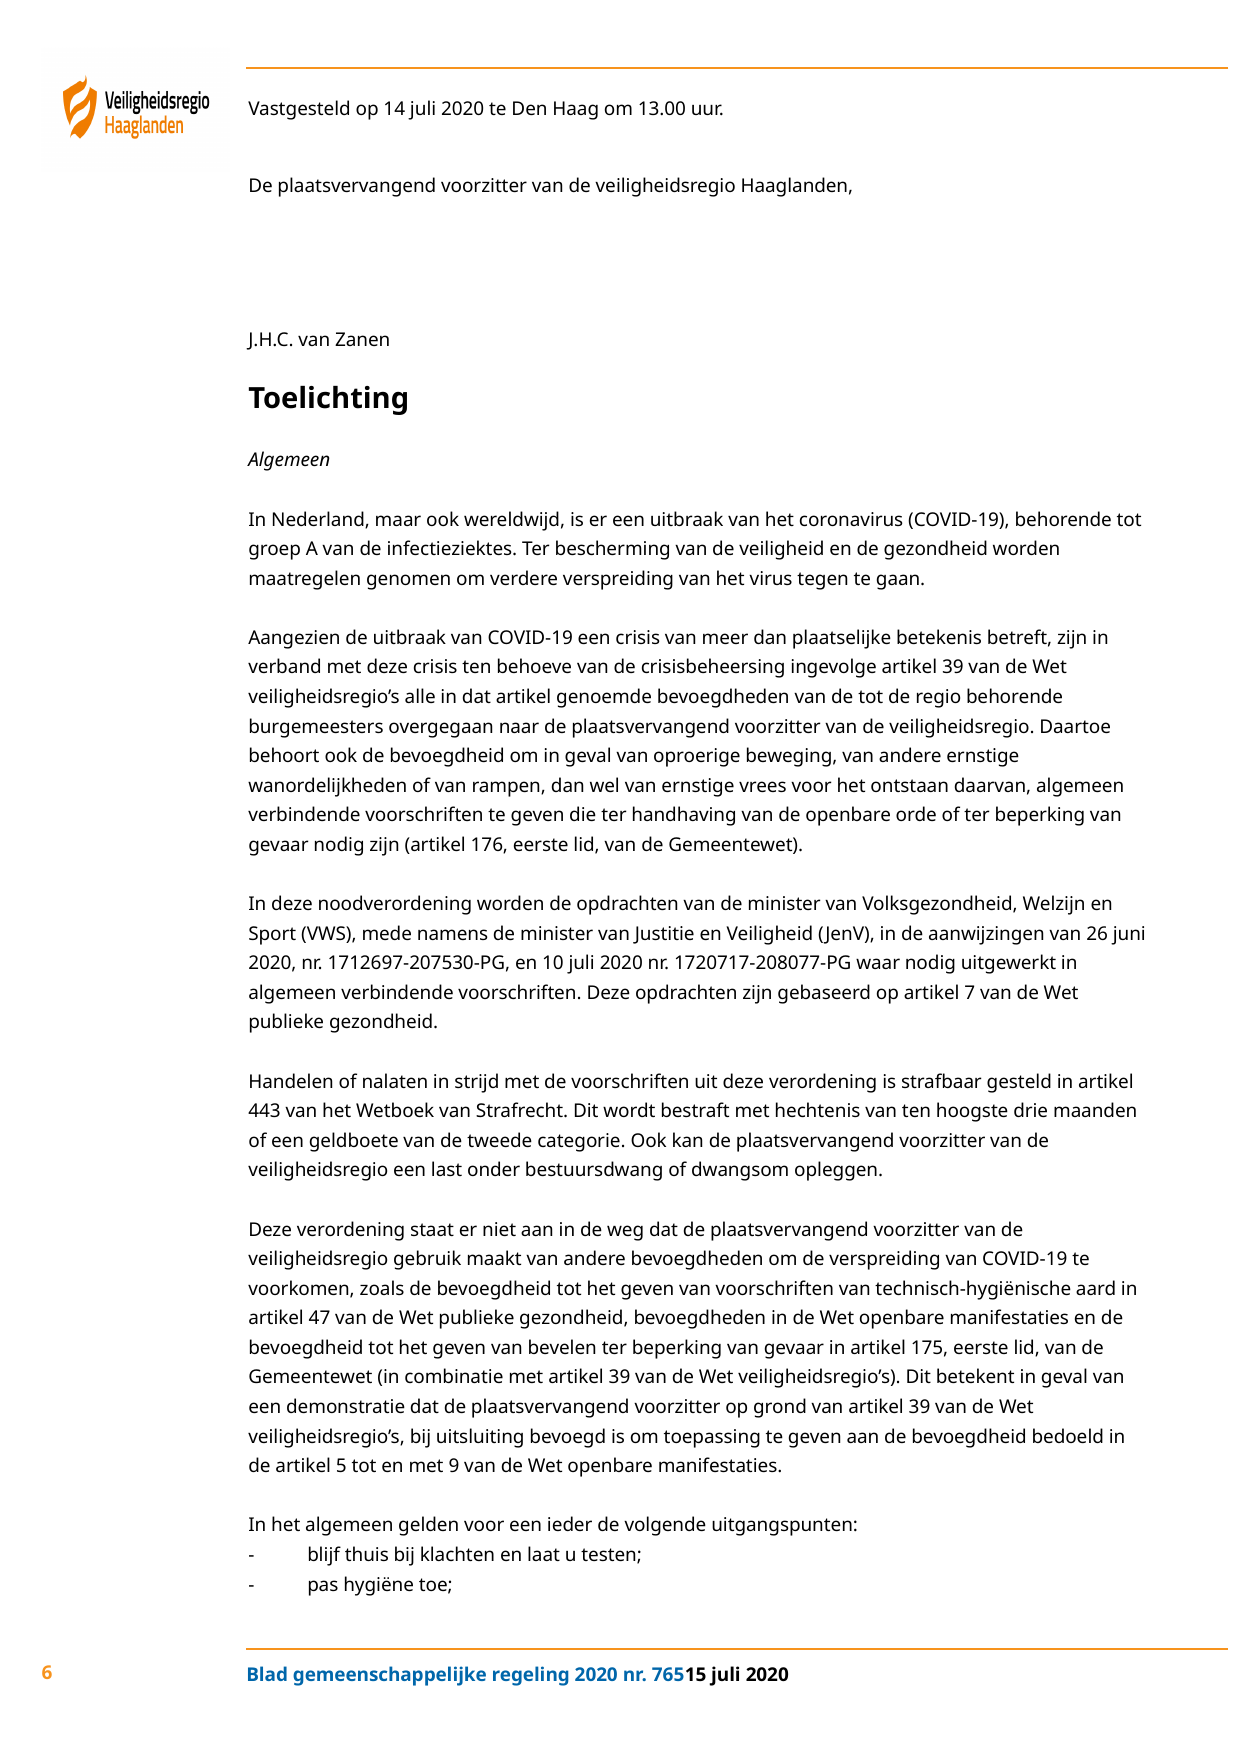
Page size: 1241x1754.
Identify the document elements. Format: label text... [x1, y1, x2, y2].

text Algemeen [248, 447, 1152, 472]
text Vastgesteld op 14 juli 2020 te Den Haag om 13.00 uur. [248, 95, 1152, 121]
picture [41, 47, 231, 172]
list pas hygiëne toe; [248, 1571, 1152, 1597]
text In Nederland, maar ook wereldwijd, is er een uitbraak van het coronavirus (COVID-19), behorende tot groep A van de infectieziektes. Ter bescherming van de veiligheid en de gezondheid worden maatregelen genomen om verdere verspreiding van het virus tegen te gaan. [248, 506, 1152, 591]
text De plaatsvervangend voorzitter van de veiligheidsregio Haaglanden, [248, 172, 1152, 198]
text Deze verordening staat er niet aan in de weg dat de plaatsvervangend voorzitter van de veiligheidsregio gebruik maakt van andere bevoegdheden om de verspreiding van COVID-19 te voorkomen, zoals de bevoegdheid tot het geven van voorschriften van technisch-hygiënische aard in artikel 47 van de Wet publieke gezondheid, bevoegdheden in de Wet openbare manifestaties en de bevoegdheid tot het geven van bevelen ter beperking van gevaar in artikel 175, eerste lid, van de Gemeentewet (in combinatie met artikel 39 van de Wet veiligheidsregio’s). Dit betekent in geval van een demonstratie dat de plaatsvervangend voorzitter op grond van artikel 39 van de Wet veiligheidsregio’s, bij uitsluiting bevoegd is om toepassing te geven aan de bevoegdheid bedoeld in de artikel 5 tot en met 9 van de Wet openbare manifestaties. [248, 1216, 1152, 1478]
text Aangezien de uitbraak van COVID-19 een crisis van meer dan plaatselijke betekenis betreft, zijn in verband met deze crisis ten behoeve van de crisisbeheersing ingevolge artikel 39 van de Wet veiligheidsregio’s alle in dat artikel genoemde bevoegdheden van de tot de regio behorende burgemeesters overgegaan naar de plaatsvervangend voorzitter van de veiligheidsregio. Daartoe behoort ook de bevoegdheid om in geval van oproerige beweging, van andere ernstige wanordelijkheden of van rampen, dan wel van ernstige vrees voor het ontstaan daarvan, algemeen verbindende voorschriften te geven die ter handhaving van de openbare orde of ter beperking van gevaar nodig zijn (artikel 176, eerste lid, van de Gemeentewet). [248, 624, 1152, 857]
text J.H.C. van Zanen [248, 326, 1152, 352]
text In deze noodverordening worden de opdrachten van de minister van Volksgezondheid, Welzijn en Sport (VWS), mede namens de minister van Justitie en Veiligheid (JenV), in de aanwijzingen van 26 juni 2020, nr. 1712697-207530-PG, en 10 juli 2020 nr. 1720717-208077-PG waar nodig uitgewerkt in algemeen verbindende voorschriften. Deze opdrachten zijn gebaseerd op artikel 7 van de Wet publieke gezondheid. [248, 890, 1152, 1034]
list blijf thuis bij klachten en laat u testen; [248, 1541, 1152, 1567]
text In het algemeen gelden voor een ieder de volgende uitgangspunten: [248, 1512, 1152, 1537]
text Toelichting [248, 378, 1152, 417]
text Handelen of nalaten in strijd met de voorschriften uit deze verordening is strafbaar gesteld in artikel 443 van het Wetboek van Strafrecht. Dit wordt bestraft met hechtenis van ten hoogste drie maanden of een geldboete van de tweede categorie. Ook kan de plaatsvervangend voorzitter van de veiligheidsregio een last onder bestuursdwang of dwangsom opleggen. [248, 1068, 1152, 1182]
